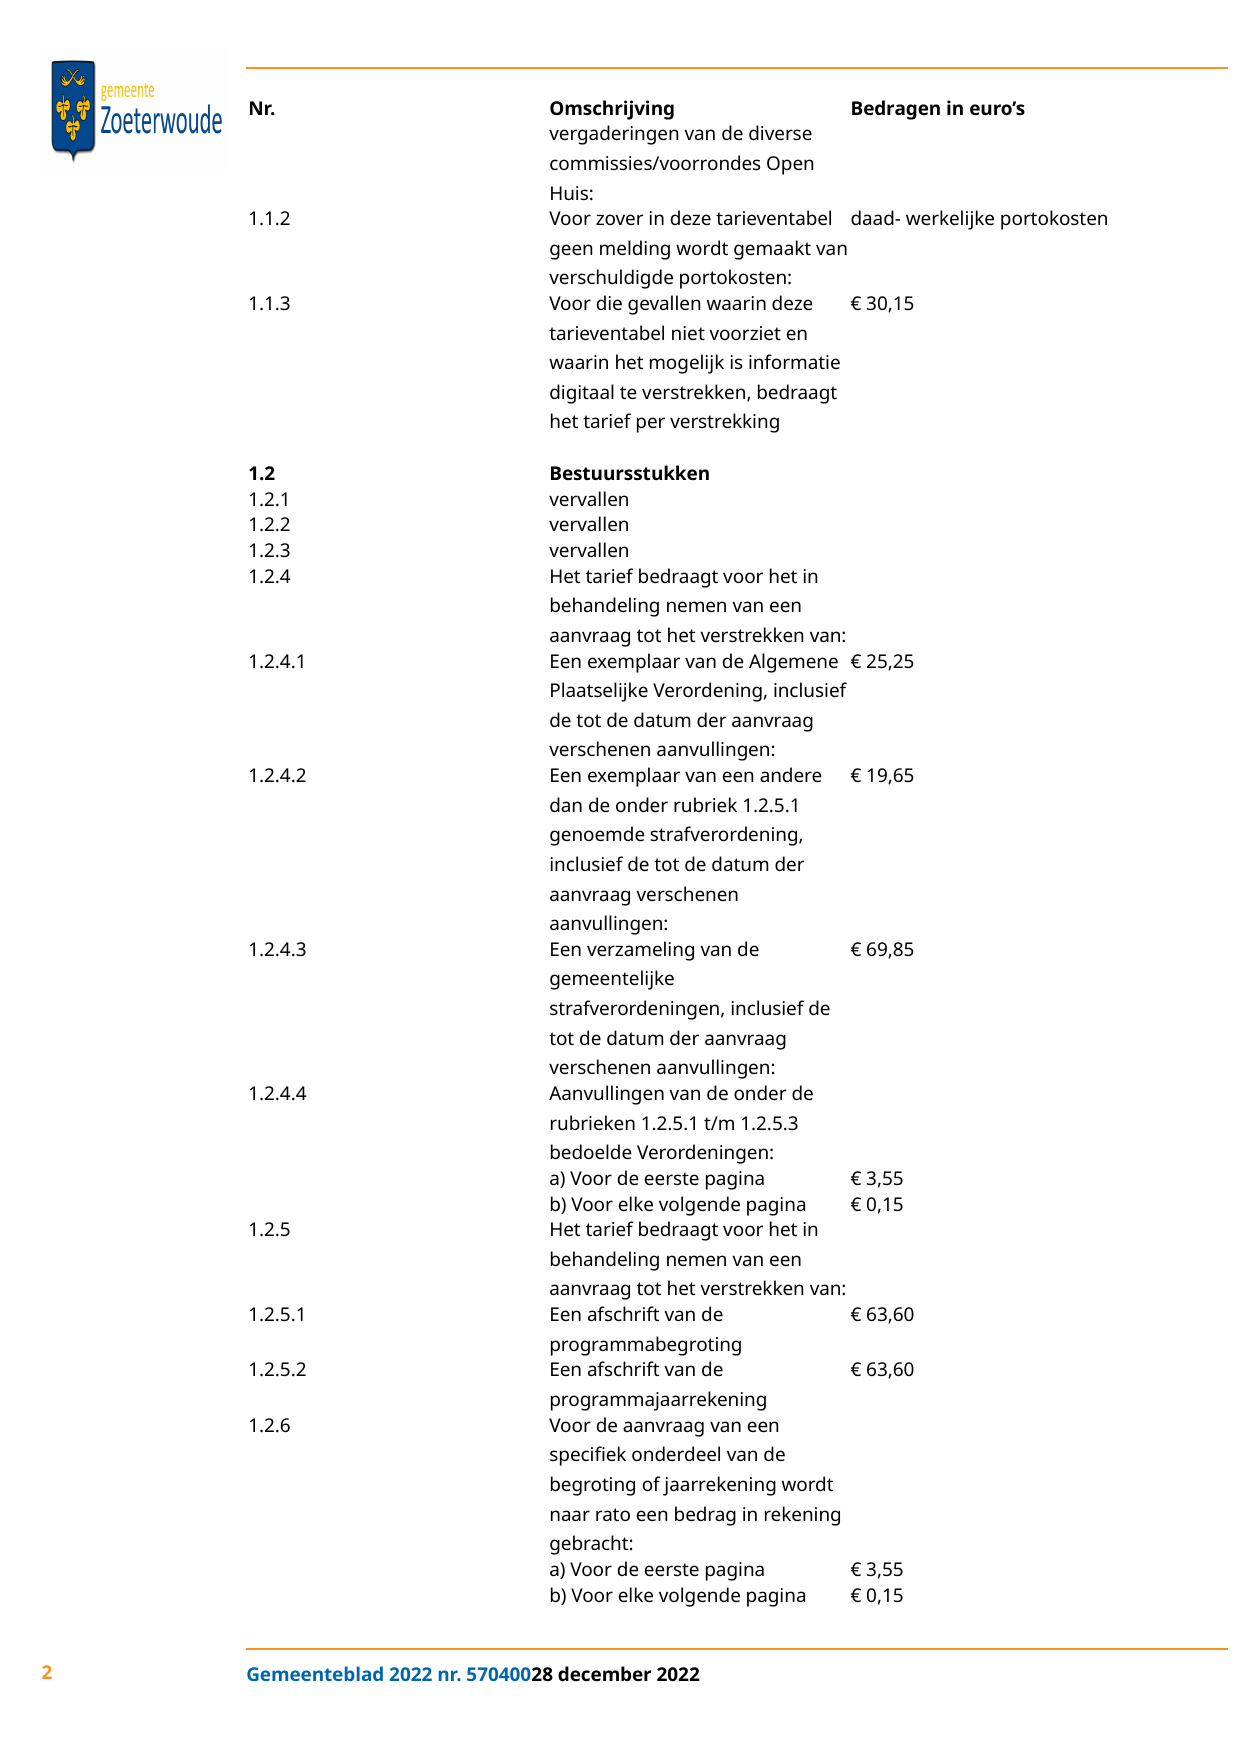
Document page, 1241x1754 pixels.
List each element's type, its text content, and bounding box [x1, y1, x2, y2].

table_cell 1.2.4 [248, 563, 549, 648]
table_cell Het tarief bedraagt voor het in behandeling nemen van een aanvraag tot het verstrekken van: [549, 1216, 850, 1301]
table_cell [850, 121, 1152, 205]
table_cell daad- werkelijke portokosten [850, 205, 1152, 290]
table_cell [248, 1165, 549, 1191]
table_cell 1.2.2 [248, 512, 549, 537]
table_cell [248, 1582, 549, 1607]
table_cell 1.1.2 [248, 205, 549, 290]
table_cell vervallen [549, 486, 850, 512]
table_cell € 0,15 [850, 1191, 1152, 1216]
table_cell 1.1.3 [248, 290, 549, 434]
picture [41, 47, 231, 172]
table_cell Een afschrift van de programmajaarrekening [549, 1357, 850, 1412]
table_cell Bestuursstukken [549, 460, 850, 486]
table_cell a) Voor de eerste pagina [549, 1165, 850, 1191]
table_cell € 25,25 [850, 648, 1152, 762]
table_cell [248, 1556, 549, 1582]
table_cell 1.2.4.3 [248, 936, 549, 1080]
table_cell € 30,15 [850, 290, 1152, 434]
table_cell 1.2 [248, 460, 549, 486]
table_cell [850, 563, 1152, 648]
table_header Nr. [248, 95, 549, 121]
table_cell Voor de aanvraag van een specifiek onderdeel van de begroting of jaarrekening wordt naar rato een bedrag in rekening gebracht: [549, 1412, 850, 1556]
table_cell € 0,15 [850, 1582, 1152, 1607]
table_cell [850, 1216, 1152, 1301]
table_cell Een exemplaar van een andere dan de onder rubriek 1.2.5.1 genoemde strafverordening, inclusief de tot de datum der aanvraag verschenen aanvullingen: [549, 763, 850, 936]
table_cell Aanvullingen van de onder de rubrieken 1.2.5.1 t/m 1.2.5.3 bedoelde Verordeningen: [549, 1080, 850, 1165]
table_cell [850, 434, 1152, 460]
table_cell [549, 434, 850, 460]
table_cell vervallen [549, 512, 850, 537]
table_cell 1.2.5.1 [248, 1301, 549, 1357]
table_cell Een verzameling van de gemeentelijke strafverordeningen, inclusief de tot de datum der aanvraag verschenen aanvullingen: [549, 936, 850, 1080]
table_cell [850, 512, 1152, 537]
table_cell € 19,65 [850, 763, 1152, 936]
table_cell a) Voor de eerste pagina [549, 1556, 850, 1582]
table_cell [248, 1191, 549, 1216]
table_header Bedragen in euro’s [850, 95, 1152, 121]
table_cell € 3,55 [850, 1556, 1152, 1582]
table_header Omschrijving [549, 95, 850, 121]
table_cell [850, 486, 1152, 512]
table_cell 1.2.4.2 [248, 763, 549, 936]
table_cell 1.2.6 [248, 1412, 549, 1556]
table_cell b) Voor elke volgende pagina [549, 1582, 850, 1607]
table_cell 1.2.3 [248, 537, 549, 563]
table_cell Het tarief bedraagt voor het in behandeling nemen van een aanvraag tot het verstrekken van: [549, 563, 850, 648]
table_cell b) Voor elke volgende pagina [549, 1191, 850, 1216]
table_cell € 69,85 [850, 936, 1152, 1080]
table_cell 1.2.5 [248, 1216, 549, 1301]
table_cell [850, 1080, 1152, 1165]
table_cell 1.2.4.4 [248, 1080, 549, 1165]
table_cell vervallen [549, 537, 850, 563]
table_cell 1.2.1 [248, 486, 549, 512]
table_cell € 63,60 [850, 1357, 1152, 1412]
table_cell [850, 537, 1152, 563]
table_cell [850, 1412, 1152, 1556]
table_cell € 3,55 [850, 1165, 1152, 1191]
table_cell Voor die gevallen waarin deze tarieventabel niet voorziet en waarin het mogelijk is informatie digitaal te verstrekken, bedraagt het tarief per verstrekking [549, 290, 850, 434]
table_cell Een afschrift van de programmabegroting [549, 1301, 850, 1357]
table_cell 1.2.4.1 [248, 648, 549, 762]
table_cell [850, 460, 1152, 486]
table_cell Voor zover in deze tarieventabel geen melding wordt gemaakt van verschuldigde portokosten: [549, 205, 850, 290]
table_cell 1.2.5.2 [248, 1357, 549, 1412]
table_cell vergaderingen van de diverse commissies/voorrondes Open Huis: [549, 121, 850, 205]
table_cell € 63,60 [850, 1301, 1152, 1357]
table_cell [248, 434, 549, 460]
table_cell Een exemplaar van de Algemene Plaatselijke Verordening, inclusief de tot de datum der aanvraag verschenen aanvullingen: [549, 648, 850, 762]
table_cell [248, 121, 549, 205]
